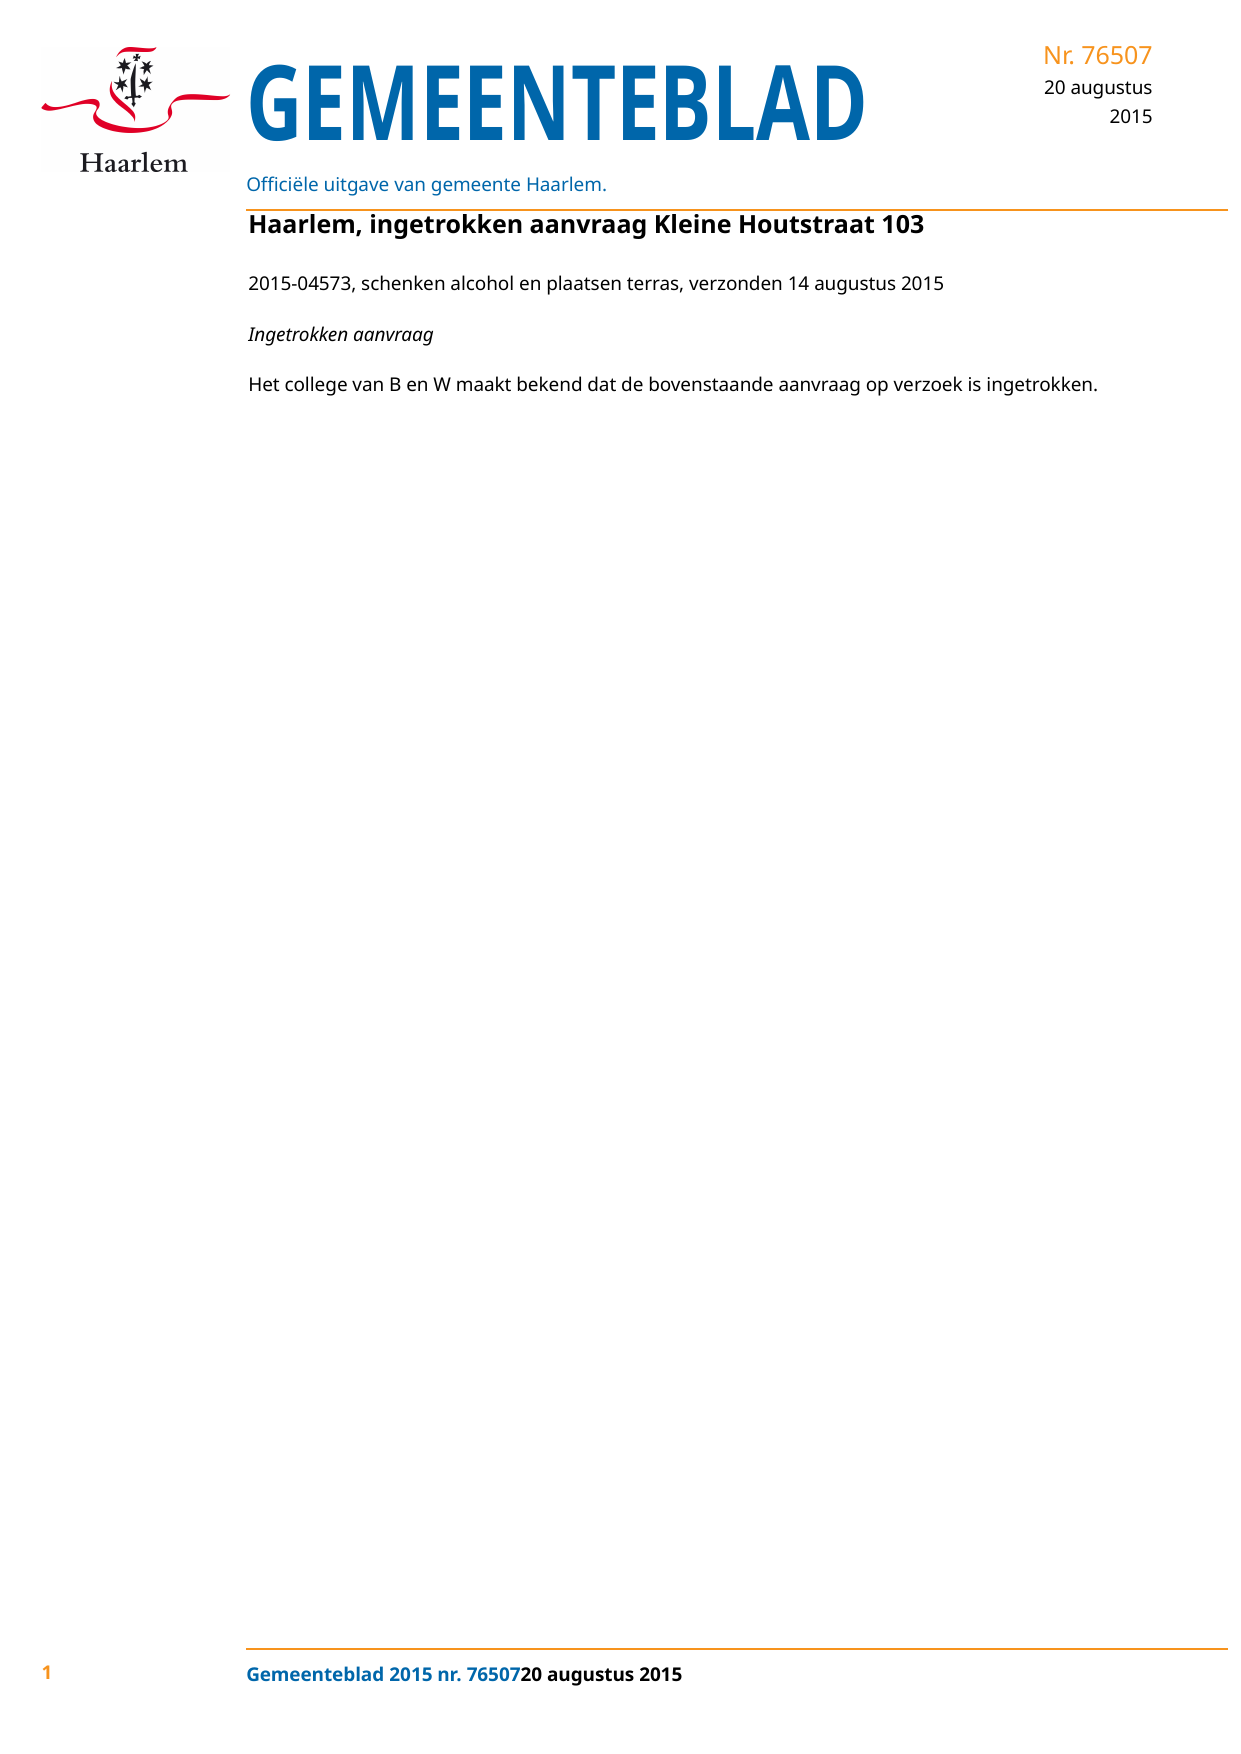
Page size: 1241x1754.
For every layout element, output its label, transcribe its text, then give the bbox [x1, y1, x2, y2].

text Het college van B en W maakt bekend dat de bovenstaande aanvraag op verzoek is ingetrokken. [248, 371, 1152, 397]
picture [41, 47, 231, 172]
text 2015-04573, schenken alcohol en plaatsen terras, verzonden 14 augustus 2015 [248, 270, 1152, 296]
text Ingetrokken aanvraag [248, 321, 1152, 346]
text Haarlem, ingetrokken aanvraag Kleine Houtstraat 103 [248, 211, 1152, 241]
